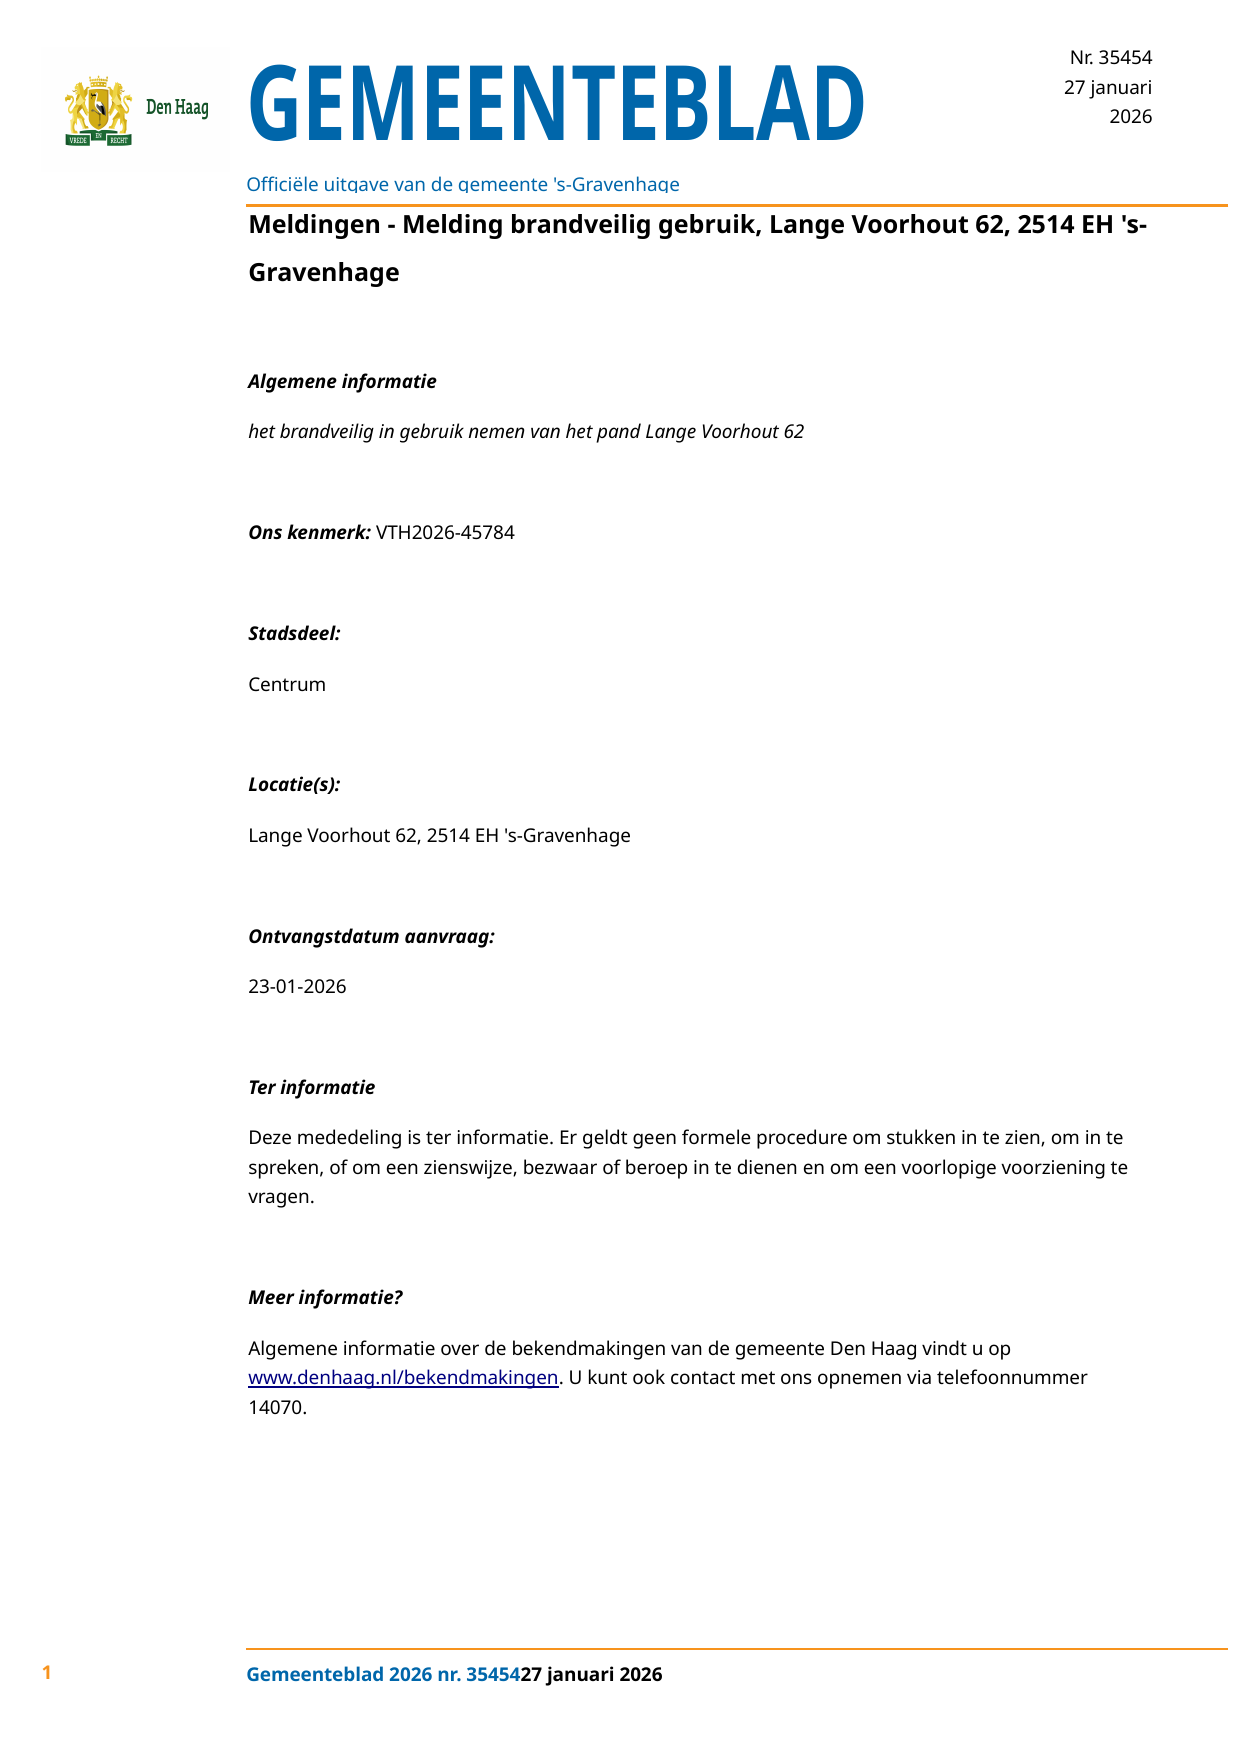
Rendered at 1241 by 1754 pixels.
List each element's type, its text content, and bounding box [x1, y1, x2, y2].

text Algemene informatie over de bekendmakingen van de gemeente Den Haag vindt u op www.denhaag.nl/bekendmakingen. U kunt ook contact met ons opnemen via telefoonnummer 14070. [248, 1335, 1152, 1420]
picture [41, 47, 231, 172]
text Ter informatie [248, 1074, 1152, 1100]
text Centrum [248, 671, 1152, 697]
text Ons kenmerk: VTH2026-45784 [248, 519, 1152, 545]
text 23-01-2026 [248, 973, 1152, 999]
text Meldingen - Melding brandveilig gebruik, Lange Voorhout 62, 2514 EH 's-Gravenhage [248, 207, 1152, 288]
text Locatie(s): [248, 772, 1152, 797]
text Stadsdeel: [248, 620, 1152, 646]
text Lange Voorhout 62, 2514 EH 's-Gravenhage [248, 822, 1152, 848]
text Algemene informatie [248, 368, 1152, 394]
text Meer informatie? [248, 1284, 1152, 1310]
text het brandveilig in gebruik nemen van het pand Lange Voorhout 62 [248, 419, 1152, 444]
text Ontvangstdatum aanvraag: [248, 923, 1152, 949]
text Deze mededeling is ter informatie. Er geldt geen formele procedure om stukken in te zien, om in te spreken, of om een zienswijze, bezwaar of beroep in te dienen en om een voorlopige voorziening te vragen. [248, 1124, 1152, 1209]
